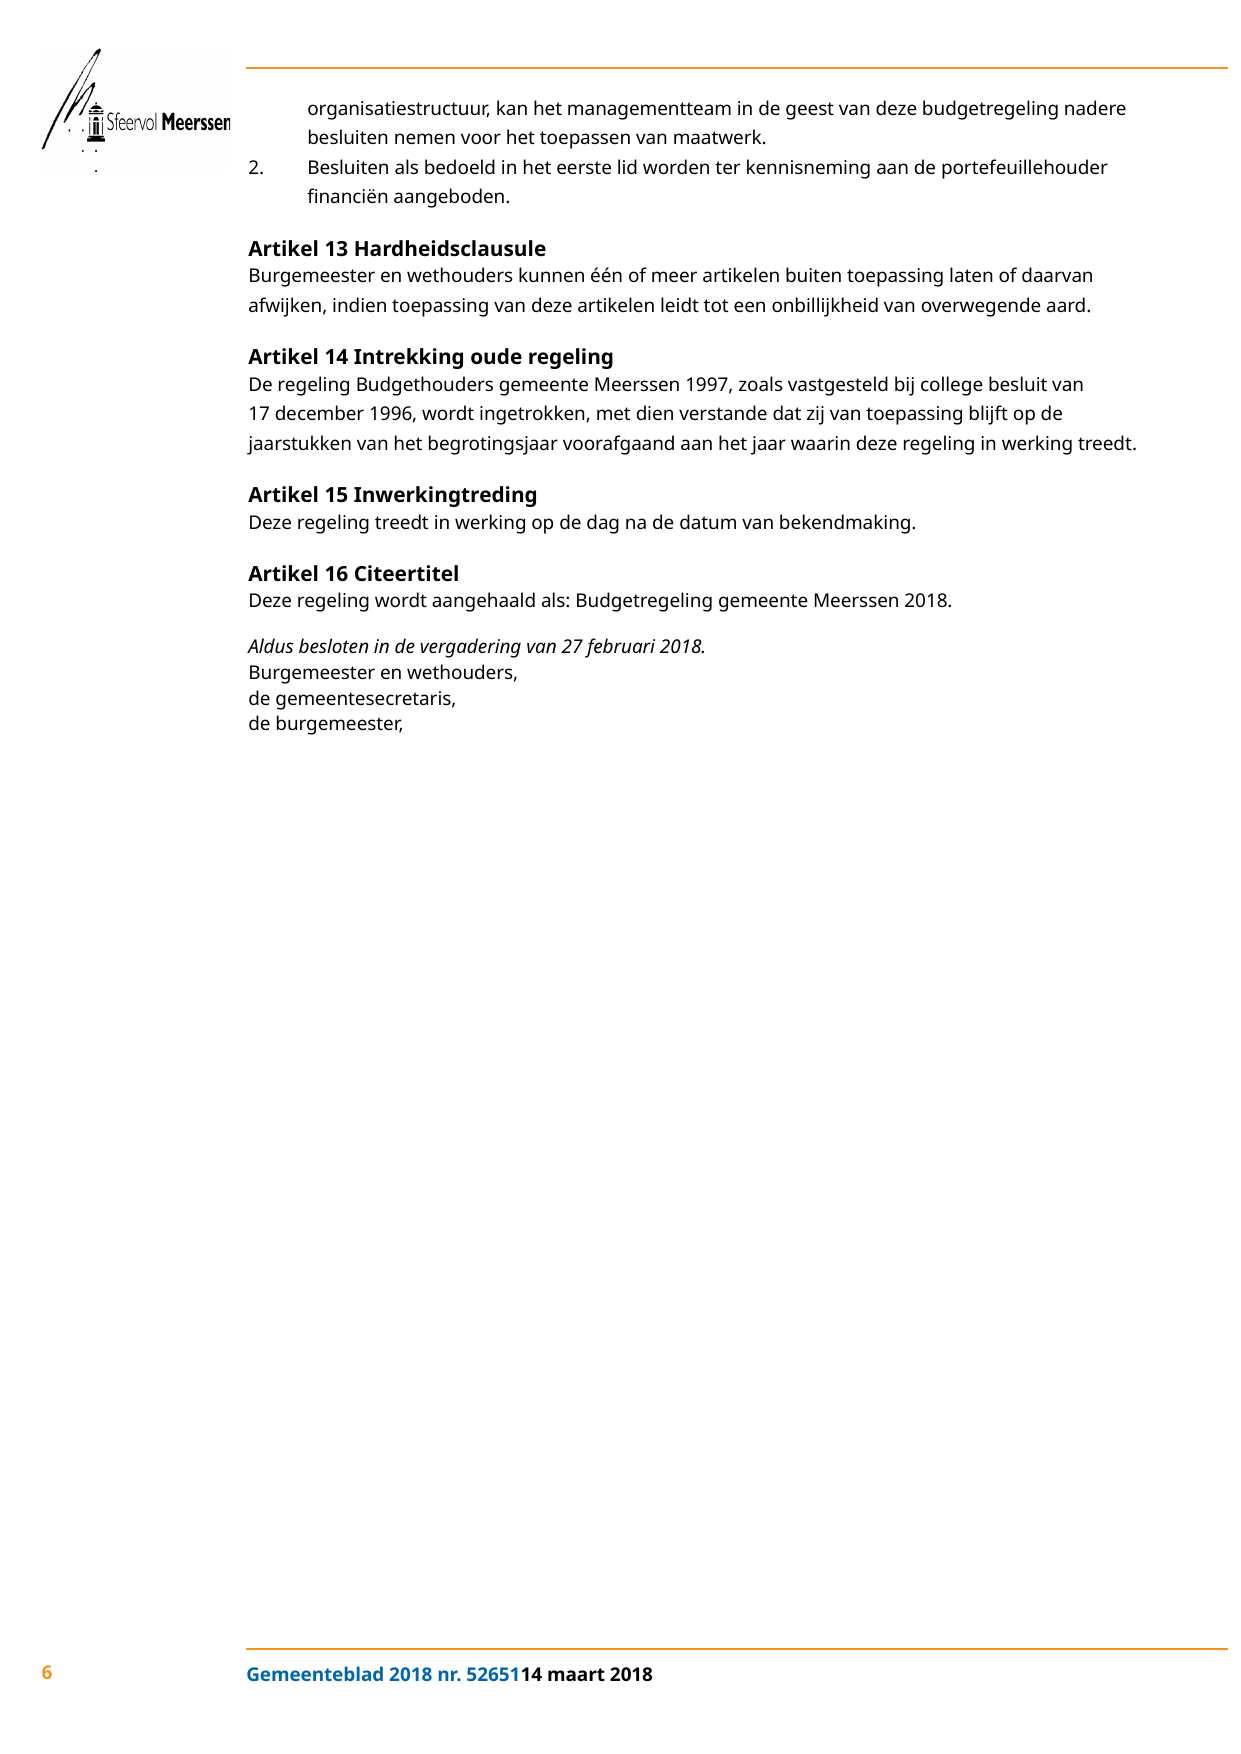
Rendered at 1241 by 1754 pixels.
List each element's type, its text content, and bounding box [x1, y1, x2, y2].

text de gemeentesecretaris, [248, 685, 1152, 711]
text Artikel 13 Hardheidsclausule [248, 234, 1152, 262]
text Artikel 15 Inwerkingtreding [248, 480, 1152, 509]
text De regeling Budgethouders gemeente Meerssen 1997, zoals vastgesteld bij college besluit van 17 december 1996, wordt ingetrokken, met dien verstande dat zij van toepassing blijft op de jaarstukken van het begrotingsjaar voorafgaand aan het jaar waarin deze regeling in werking treedt. [248, 371, 1152, 456]
text de burgemeester, [248, 711, 1152, 736]
list Besluiten als bedoeld in het eerste lid worden ter kennisneming aan de portefeuillehouder financiën aangeboden. [248, 154, 1152, 209]
text Burgemeester en wethouders, [248, 659, 1152, 685]
text Aldus besloten in de vergadering van 27 februari 2018. [248, 633, 1152, 659]
text Burgemeester en wethouders kunnen één of meer artikelen buiten toepassing laten of daarvan afwijken, indien toepassing van deze artikelen leidt tot een onbillijkheid van overwegende aard. [248, 262, 1152, 318]
picture [41, 47, 231, 172]
text Deze regeling wordt aangehaald als: Budgetregeling gemeente Meerssen 2018. [248, 588, 1152, 613]
text Artikel 14 Intrekking oude regeling [248, 342, 1152, 371]
list organisatiestructuur, kan het managementteam in de geest van deze budgetregeling nadere besluiten nemen voor het toepassen van maatwerk. [248, 95, 1152, 150]
text Artikel 16 Citeertitel [248, 559, 1152, 588]
text Deze regeling treedt in werking op de dag na de datum van bekendmaking. [248, 509, 1152, 534]
